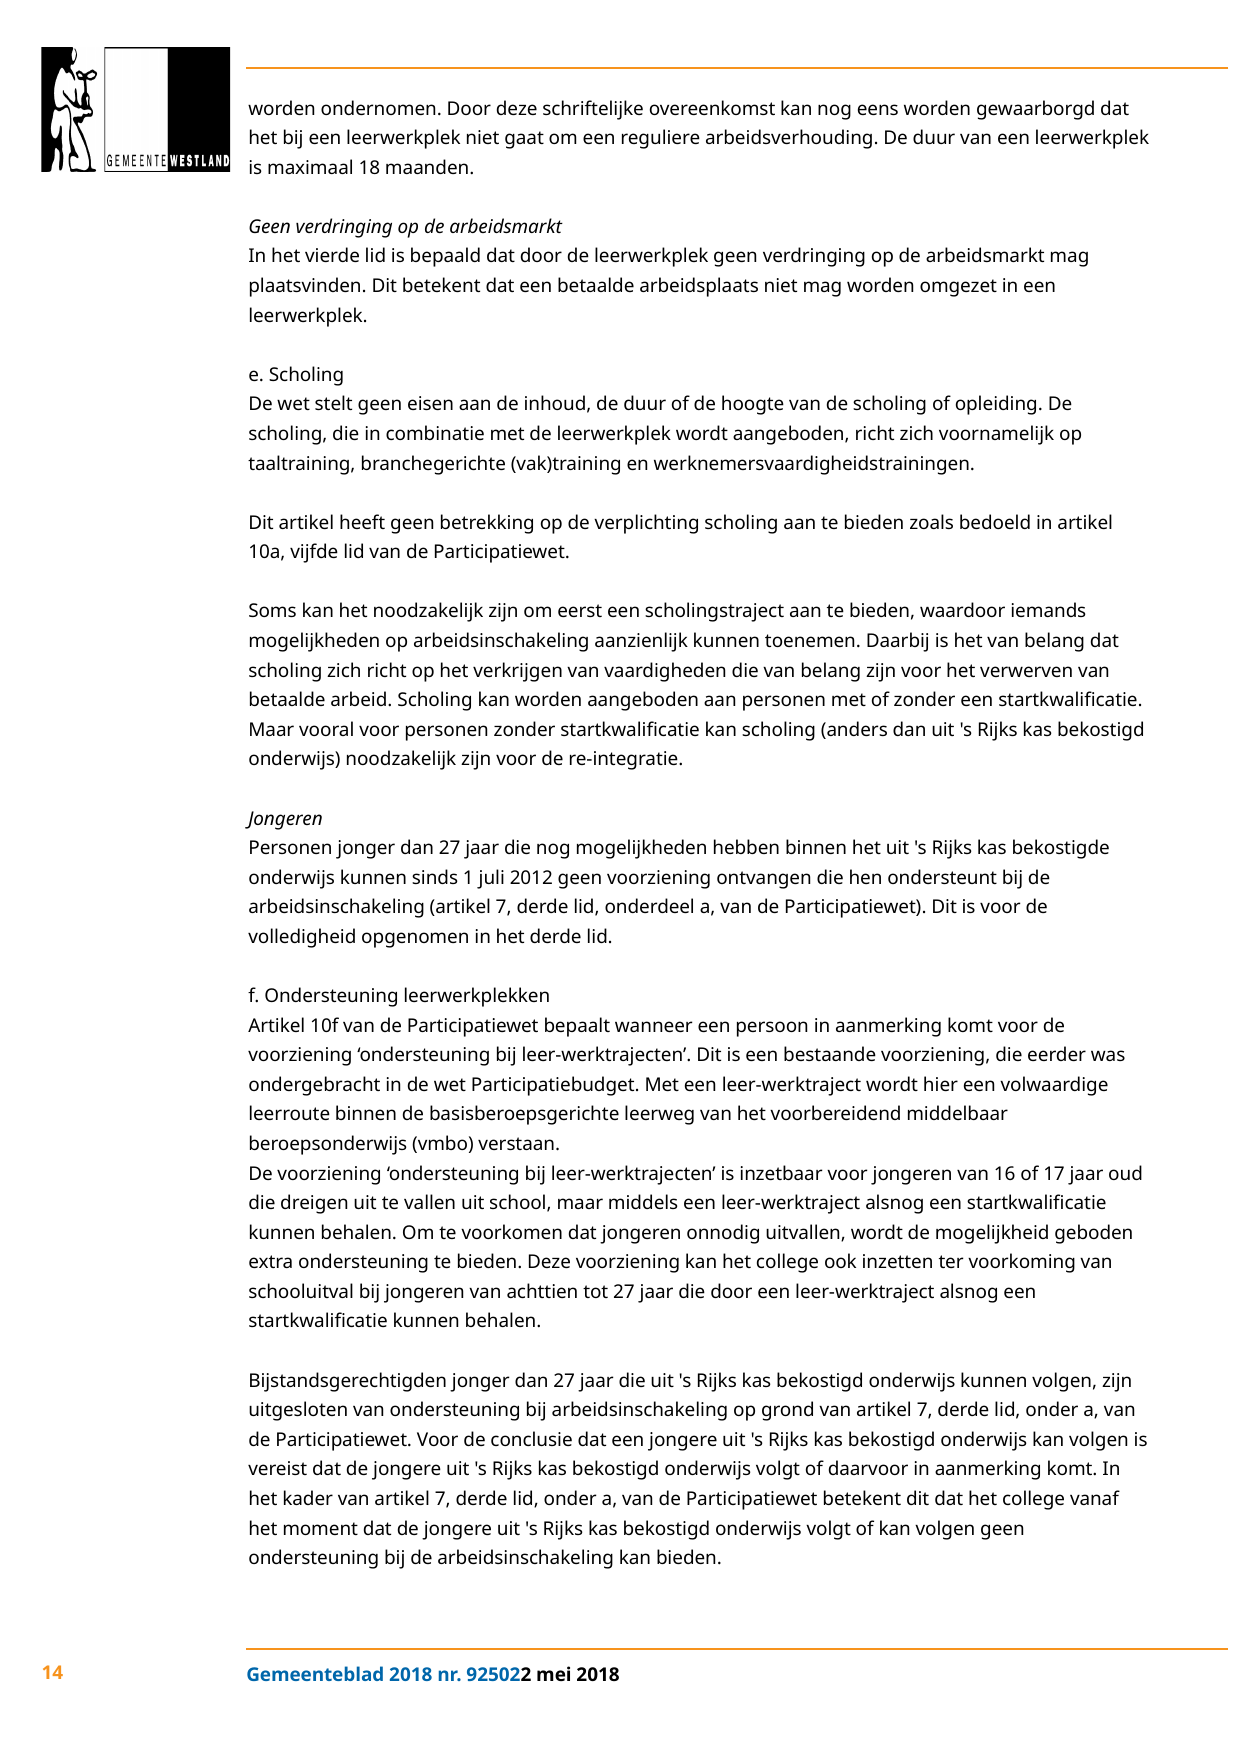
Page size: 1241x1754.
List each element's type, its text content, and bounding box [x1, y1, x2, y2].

text De wet stelt geen eisen aan de inhoud, de duur of de hoogte van de scholing of opleiding. De scholing, die in combinatie met de leerwerkplek wordt aangeboden, richt zich voornamelijk op taaltraining, branchegerichte (vak)training en werknemersvaardigheidstrainingen. [248, 391, 1152, 476]
text Soms kan het noodzakelijk zijn om eerst een scholingstraject aan te bieden, waardoor iemands mogelijkheden op arbeidsinschakeling aanzienlijk kunnen toenemen. Daarbij is het van belang dat scholing zich richt op het verkrijgen van vaardigheden die van belang zijn voor het verwerven van betaalde arbeid. Scholing kan worden aangeboden aan personen met of zonder een startkwalificatie. Maar vooral voor personen zonder startkwalificatie kan scholing (anders dan uit 's Rijks kas bekostigd onderwijs) noodzakelijk zijn voor de re-integratie. [248, 598, 1152, 771]
text e. Scholing [248, 361, 1152, 387]
text Geen verdringing op de arbeidsmarkt [248, 213, 1152, 239]
text De voorziening ‘ondersteuning bij leer-werktrajecten’ is inzetbaar voor jongeren van 16 of 17 jaar oud die dreigen uit te vallen uit school, maar middels een leer-werktraject alsnog een startkwalificatie kunnen behalen. Om te voorkomen dat jongeren onnodig uitvallen, wordt de mogelijkheid geboden extra ondersteuning te bieden. Deze voorziening kan het college ook inzetten ter voorkoming van schooluitval bij jongeren van achttien tot 27 jaar die door een leer-werktraject alsnog een startkwalificatie kunnen behalen. [248, 1160, 1152, 1333]
picture [41, 47, 231, 172]
text f. Ondersteuning leerwerkplekken [248, 982, 1152, 1008]
text Jongeren [248, 805, 1152, 831]
text Artikel 10f van de Participatiewet bepaalt wanneer een persoon in aanmerking komt voor de voorziening ‘ondersteuning bij leer-werktrajecten’. Dit is een bestaande voorziening, die eerder was ondergebracht in de wet Participatiebudget. Met een leer-werktraject wordt hier een volwaardige leerroute binnen de basisberoepsgerichte leerweg van het voorbereidend middelbaar beroepsonderwijs (vmbo) verstaan. [248, 1012, 1152, 1156]
text Dit artikel heeft geen betrekking op de verplichting scholing aan te bieden zoals bedoeld in artikel 10a, vijfde lid van de Participatiewet. [248, 509, 1152, 564]
text Bijstandsgerechtigden jonger dan 27 jaar die uit 's Rijks kas bekostigd onderwijs kunnen volgen, zijn uitgesloten van ondersteuning bij arbeidsinschakeling op grond van artikel 7, derde lid, onder a, van de Participatiewet. Voor de conclusie dat een jongere uit 's Rijks kas bekostigd onderwijs kan volgen is vereist dat de jongere uit 's Rijks kas bekostigd onderwijs volgt of daarvoor in aanmerking komt. In het kader van artikel 7, derde lid, onder a, van de Participatiewet betekent dit dat het college vanaf het moment dat de jongere uit 's Rijks kas bekostigd onderwijs volgt of kan volgen geen ondersteuning bij de arbeidsinschakeling kan bieden. [248, 1367, 1152, 1570]
text In het vierde lid is bepaald dat door de leerwerkplek geen verdringing op de arbeidsmarkt mag plaatsvinden. Dit betekent dat een betaalde arbeidsplaats niet mag worden omgezet in een leerwerkplek. [248, 243, 1152, 328]
text Personen jonger dan 27 jaar die nog mogelijkheden hebben binnen het uit 's Rijks kas bekostigde onderwijs kunnen sinds 1 juli 2012 geen voorziening ontvangen die hen ondersteunt bij de arbeidsinschakeling (artikel 7, derde lid, onderdeel a, van de Participatiewet). Dit is voor de volledigheid opgenomen in het derde lid. [248, 834, 1152, 949]
text worden ondernomen. Door deze schriftelijke overeenkomst kan nog eens worden gewaarborgd dat het bij een leerwerkplek niet gaat om een reguliere arbeidsverhouding. De duur van een leerwerkplek is maximaal 18 maanden. [248, 95, 1152, 180]
